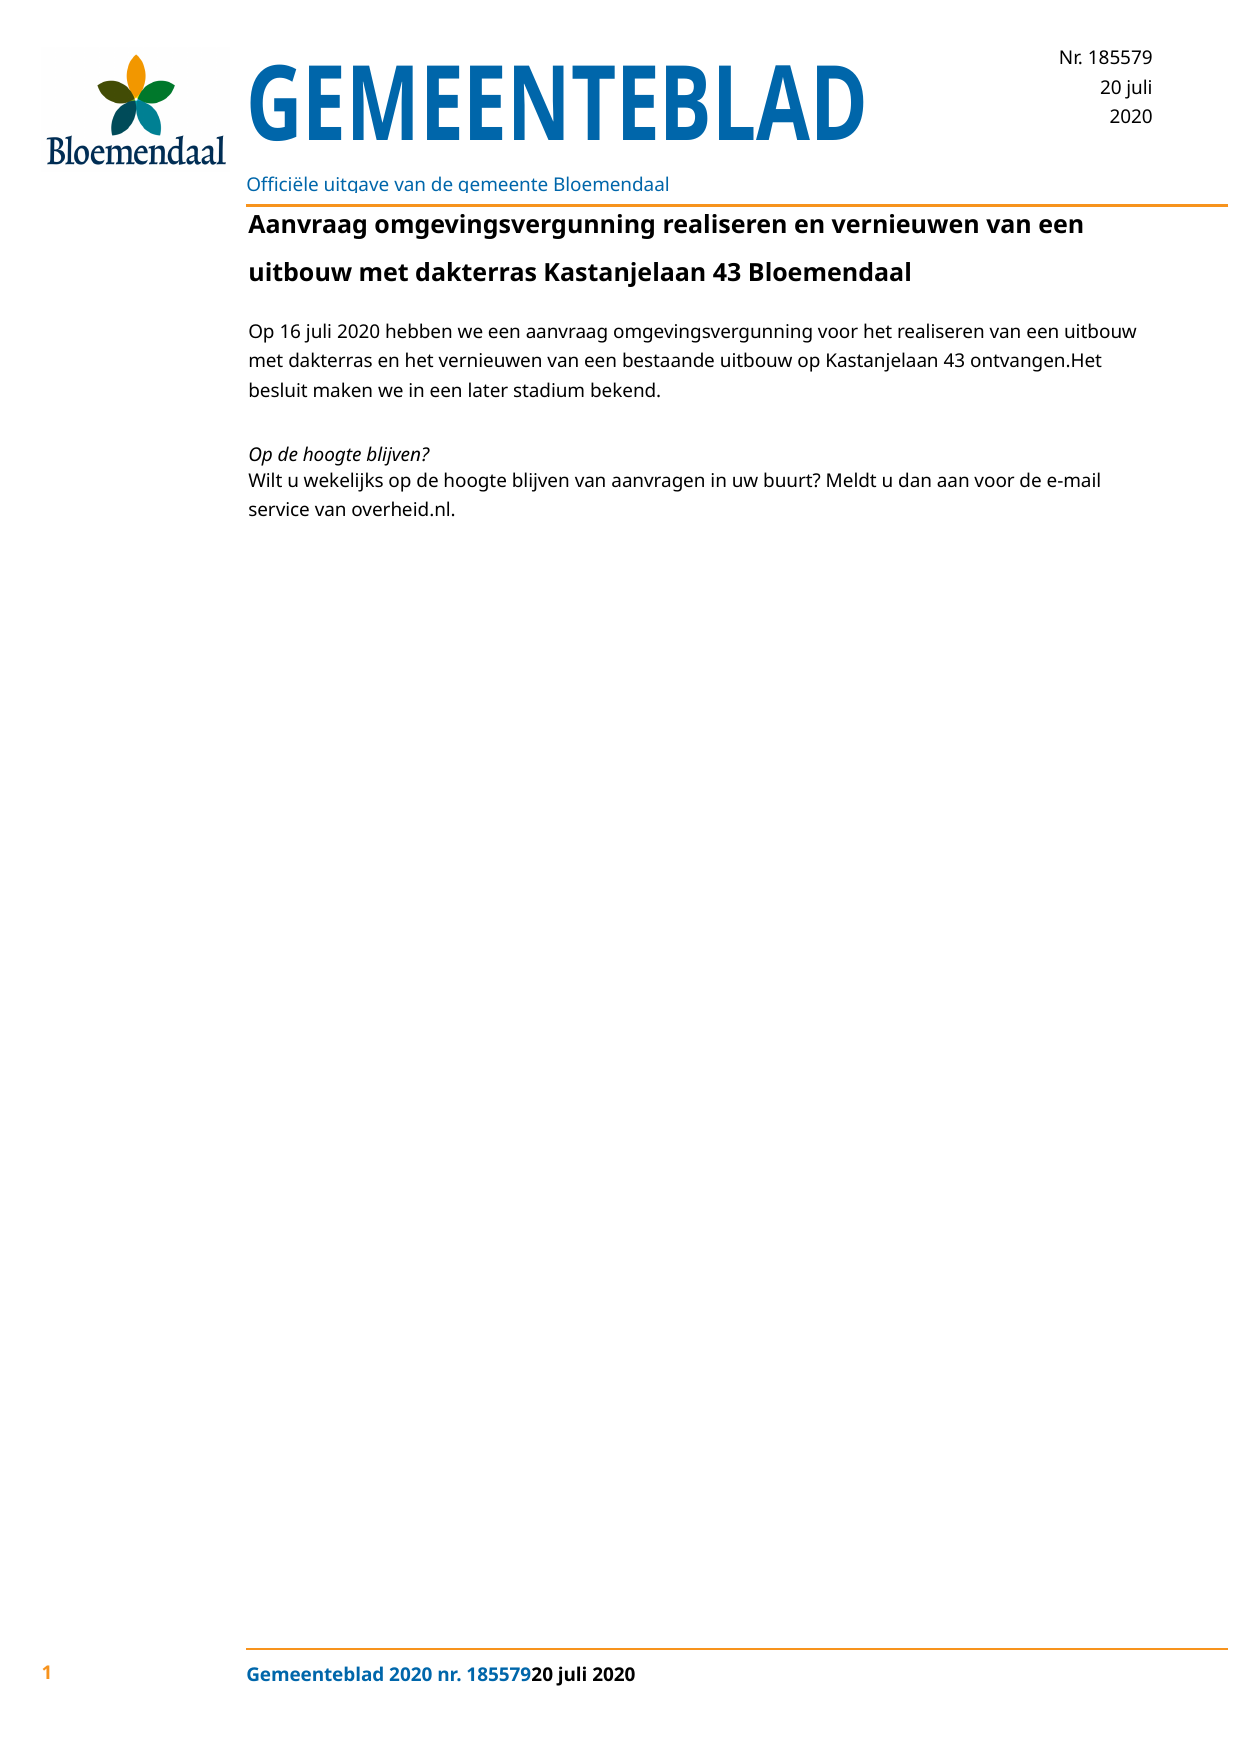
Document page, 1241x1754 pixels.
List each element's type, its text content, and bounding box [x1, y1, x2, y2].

text Aanvraag omgevingsvergunning realiseren en vernieuwen van een uitbouw met dakterras Kastanjelaan 43 Bloemendaal [248, 207, 1152, 288]
text Op de hoogte blijven? [248, 441, 1152, 467]
text Op 16 juli 2020 hebben we een aanvraag omgevingsvergunning voor het realiseren van een uitbouw met dakterras en het vernieuwen van een bestaande uitbouw op Kastanjelaan 43 ontvangen.Het besluit maken we in een later stadium bekend. [248, 318, 1152, 403]
text Wilt u wekelijks op de hoogte blijven van aanvragen in uw buurt? Meldt u dan aan voor de e-mail service van overheid.nl. [248, 467, 1152, 522]
picture [41, 47, 231, 172]
